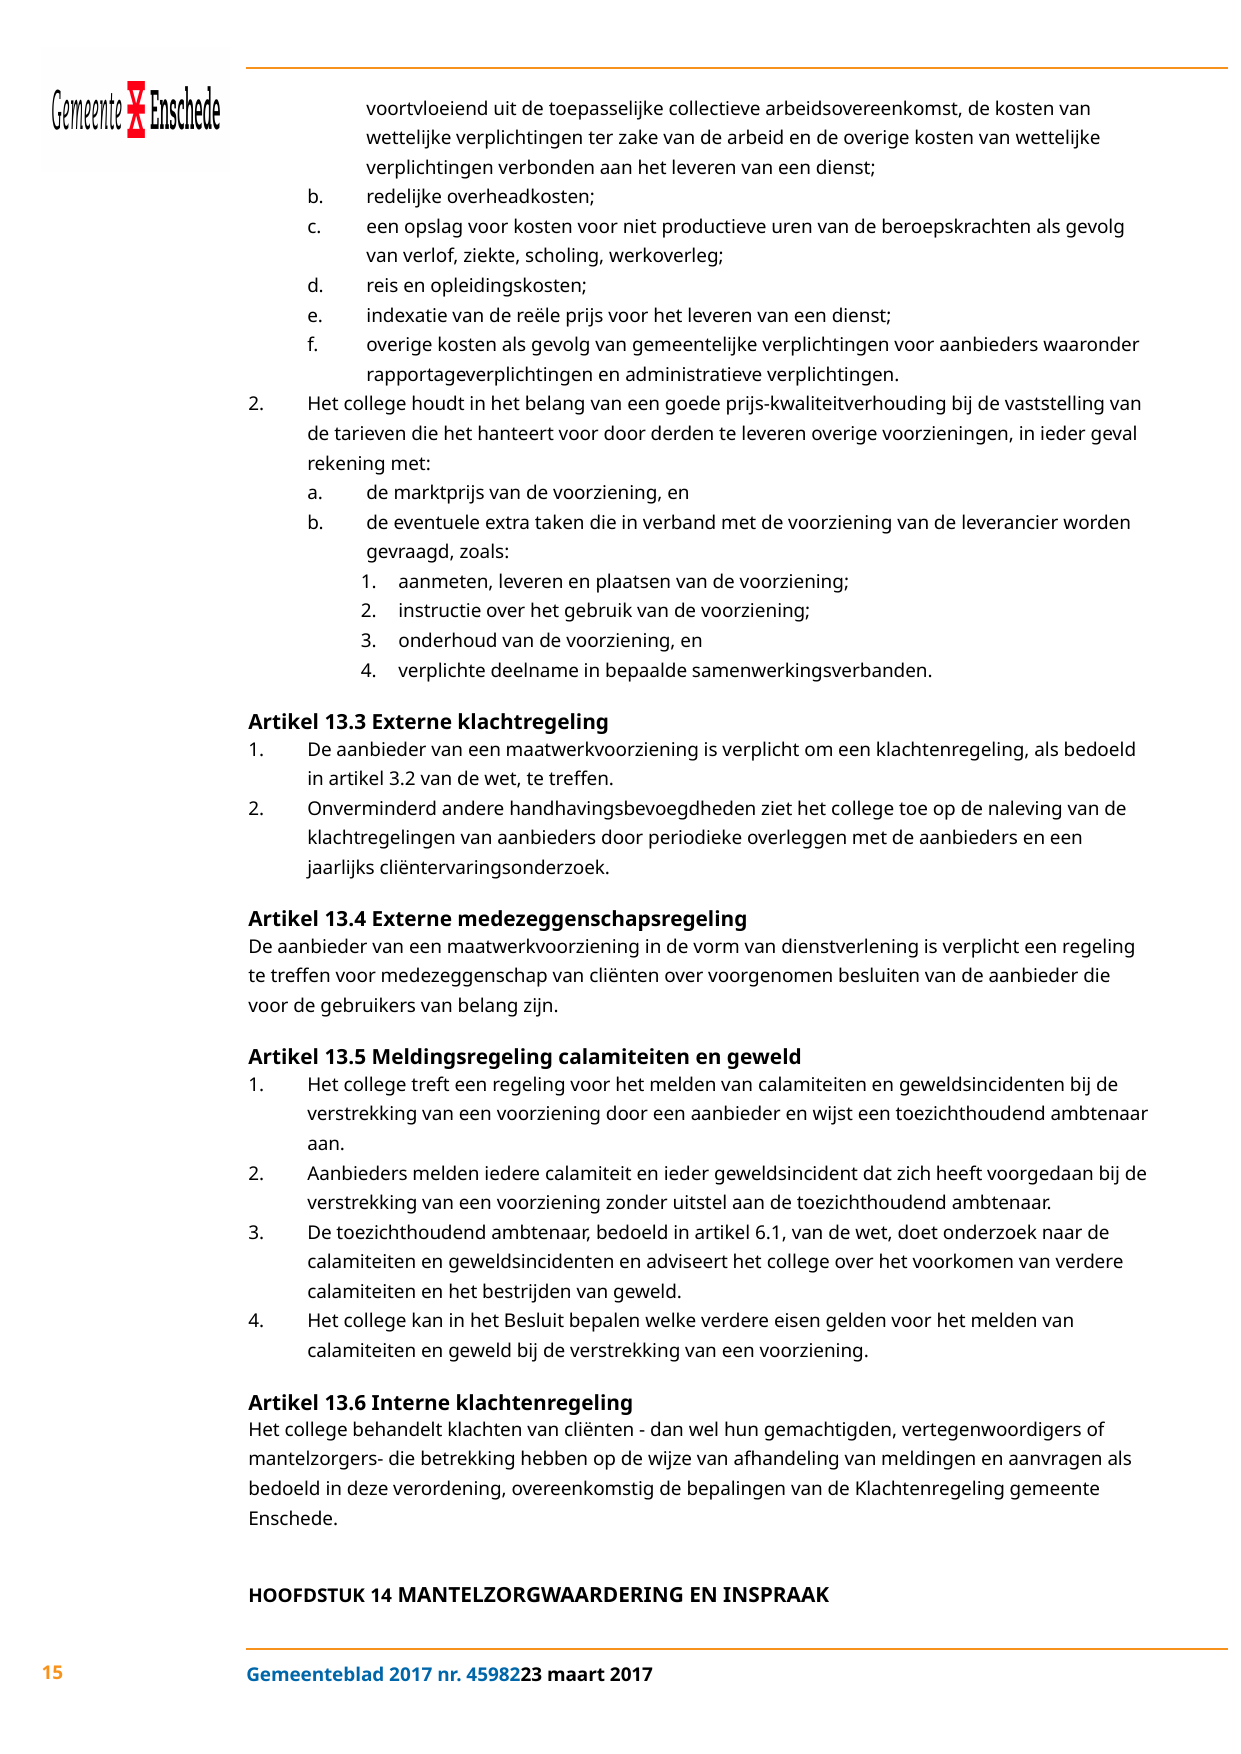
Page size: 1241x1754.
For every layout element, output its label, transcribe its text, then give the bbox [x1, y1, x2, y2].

list voortvloeiend uit de toepasselijke collectieve arbeidsovereenkomst, de kosten van wettelijke verplichtingen ter zake van de arbeid en de overige kosten van wettelijke verplichtingen verbonden aan het leveren van een dienst; [307, 95, 1152, 180]
text Artikel 13.6 Interne klachtenregeling [248, 1388, 1152, 1416]
list redelijke overheadkosten; [307, 183, 1152, 209]
list Het college treft een regeling voor het melden van calamiteiten en geweldsincidenten bij de verstrekking van een voorziening door een aanbieder en wijst een toezichthoudend ambtenaar aan. [248, 1071, 1152, 1156]
list overige kosten als gevolg van gemeentelijke verplichtingen voor aanbieders waaronder rapportageverplichtingen en administratieve verplichtingen. [307, 331, 1152, 387]
list de marktprijs van de voorziening, en [307, 479, 1152, 505]
list De toezichthoudend ambtenaar, bedoeld in artikel 6.1, van de wet, doet onderzoek naar de calamiteiten en geweldsincidenten en adviseert het college over het voorkomen van verdere calamiteiten en het bestrijden van geweld. [248, 1219, 1152, 1304]
list verplichte deelname in bepaalde samenwerkingsverbanden. [361, 657, 1152, 683]
text Artikel 13.4 Externe medezeggenschapsregeling [248, 904, 1152, 933]
text De aanbieder van een maatwerkvoorziening in de vorm van dienstverlening is verplicht een regeling te treffen voor medezeggenschap van cliënten over voorgenomen besluiten van de aanbieder die voor de gebruikers van belang zijn. [248, 933, 1152, 1018]
list een opslag voor kosten voor niet productieve uren van de beroepskrachten als gevolg van verlof, ziekte, scholing, werkoverleg; [307, 213, 1152, 268]
list instructie over het gebruik van de voorziening; [361, 598, 1152, 623]
list indexatie van de reële prijs voor het leveren van een dienst; [307, 302, 1152, 328]
text Het college behandelt klachten van cliënten - dan wel hun gemachtigden, vertegenwoordigers of mantelzorgers- die betrekking hebben op de wijze van afhandeling van meldingen en aanvragen als bedoeld in deze verordening, overeenkomstig de bepalingen van de Klachtenregeling gemeente Enschede. [248, 1416, 1152, 1531]
list de eventuele extra taken die in verband met de voorziening van de leverancier worden gevraagd, zoals: [307, 509, 1152, 564]
list onderhoud van de voorziening, en [361, 627, 1152, 653]
picture [41, 47, 231, 172]
text HOOFDSTUK 14 MANTELZORGWAARDERING EN INSPRAAK [248, 1580, 1152, 1608]
list reis en opleidingskosten; [307, 272, 1152, 298]
list De aanbieder van een maatwerkvoorziening is verplicht om een klachtenregeling, als bedoeld in artikel 3.2 van de wet, te treffen. [248, 736, 1152, 791]
text Artikel 13.5 Meldingsregeling calamiteiten en geweld [248, 1042, 1152, 1071]
list aanmeten, leveren en plaatsen van de voorziening; [361, 568, 1152, 594]
list Aanbieders melden iedere calamiteit en ieder geweldsincident dat zich heeft voorgedaan bij de verstrekking van een voorziening zonder uitstel aan de toezichthoudend ambtenaar. [248, 1160, 1152, 1215]
list Het college houdt in het belang van een goede prijs-kwaliteitverhouding bij de vaststelling van de tarieven die het hanteert voor door derden te leveren overige voorzieningen, in ieder geval rekening met: [248, 391, 1152, 476]
list Onverminderd andere handhavingsbevoegdheden ziet het college toe op de naleving van de klachtregelingen van aanbieders door periodieke overleggen met de aanbieders en een jaarlijks cliëntervaringsonderzoek. [248, 795, 1152, 880]
text Artikel 13.3 Externe klachtregeling [248, 707, 1152, 736]
list Het college kan in het Besluit bepalen welke verdere eisen gelden voor het melden van calamiteiten en geweld bij de verstrekking van een voorziening. [248, 1308, 1152, 1363]
